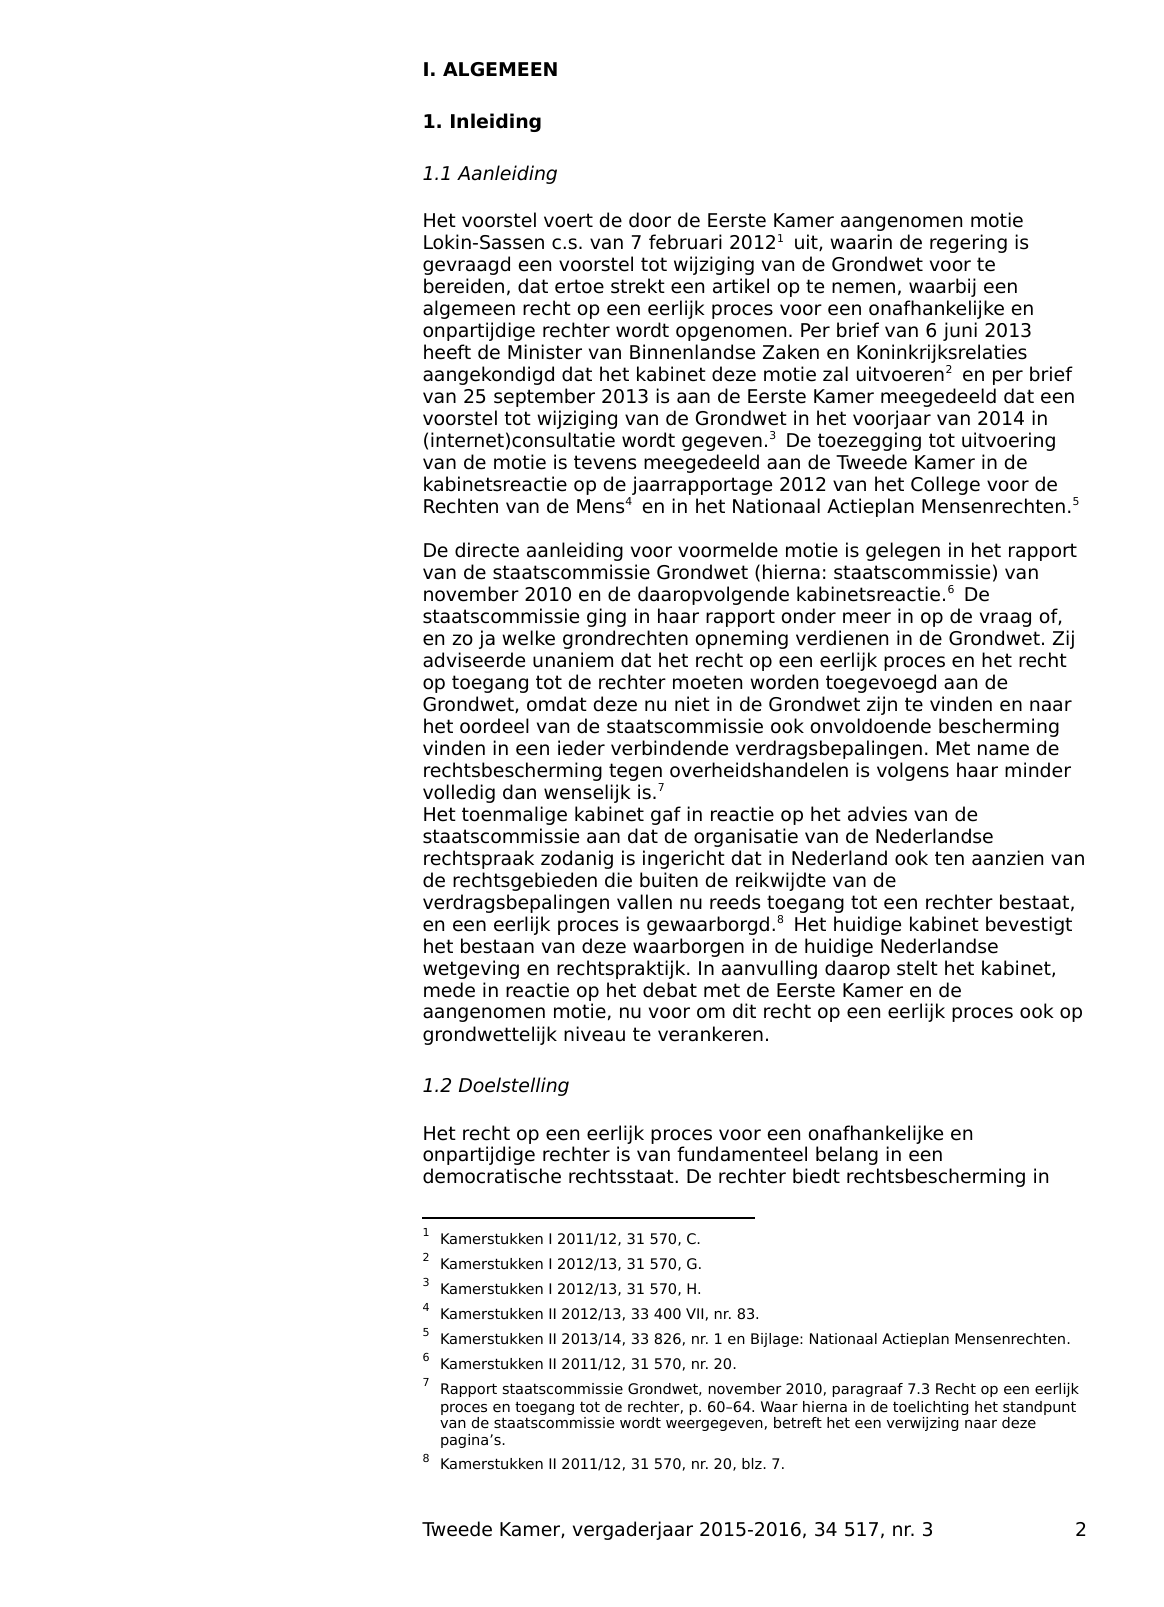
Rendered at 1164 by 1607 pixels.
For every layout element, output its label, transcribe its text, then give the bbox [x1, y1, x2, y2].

text Kamerstukken I 2012/13, 31 570, H. [422, 1277, 1087, 1299]
text Het toenmalige kabinet gaf in reactie op het advies van de staatscommissie aan dat de organisatie van de Nederlandse rechtspraak zodanig is ingericht dat in Nederland ook ten aanzien van de rechtsgebieden die buiten de reikwijdte van de verdragsbepalingen vallen nu reeds toegang tot een rechter bestaat, en een eerlijk proces is gewaarborgd. Het huidige kabinet bevestigt het bestaan van deze waarborgen in de huidige Nederlandse wetgeving en rechtspraktijk. In aanvulling daarop stelt het kabinet, mede in reactie op het debat met de Eerste Kamer en de aangenomen motie, nu voor om dit recht op een eerlijk proces ook op grondwettelijk niveau te verankeren. [422, 804, 1087, 1045]
text Het voorstel voert de door de Eerste Kamer aangenomen motie Lokin-Sassen c.s. van 7 februari 2012 uit, waarin de regering is gevraagd een voorstel tot wijziging van de Grondwet voor te bereiden, dat ertoe strekt een artikel op te nemen, waarbij een algemeen recht op een eerlijk proces voor een onafhankelijke en onpartijdige rechter wordt opgenomen. Per brief van 6 juni 2013 heeft de Minister van Binnenlandse Zaken en Koninkrijksrelaties aangekondigd dat het kabinet deze motie zal uitvoeren en per brief van 25 september 2013 is aan de Eerste Kamer meegedeeld dat een voorstel tot wijziging van de Grondwet in het voorjaar van 2014 in (internet)consultatie wordt gegeven. De toezegging tot uitvoering van de motie is tevens meegedeeld aan de Tweede Kamer in de kabinetsreactie op de jaarrapportage 2012 van het College voor de Rechten van de Mens en in het Nationaal Actieplan Mensenrechten. [422, 210, 1087, 518]
text Kamerstukken II 2013/14, 33 826, nr. 1 en Bijlage: Nationaal Actieplan Mensenrechten. [422, 1327, 1087, 1349]
text Kamerstukken I 2012/13, 31 570, G. [422, 1252, 1087, 1274]
subtitle 1.1 Aanleiding [422, 163, 1087, 185]
text Kamerstukken I 2011/12, 31 570, C. [422, 1227, 1087, 1249]
text Het recht op een eerlijk proces voor een onafhankelijke en onpartijdige rechter is van fundamenteel belang in een democratische rechtsstaat. De rechter biedt rechtsbescherming in [422, 1122, 1087, 1188]
subtitle I. ALGEMEEN [422, 59, 1087, 81]
text Kamerstukken II 2012/13, 33 400 VII, nr. 83. [422, 1302, 1087, 1324]
text Kamerstukken II 2011/12, 31 570, nr. 20. [422, 1352, 1087, 1374]
text Rapport staatscommissie Grondwet, november 2010, paragraaf 7.3 Recht op een eerlijk proces en toegang tot de rechter, p. 60–64. Waar hierna in de toelichting het standpunt van de staatscommissie wordt weergegeven, betreft het een verwijzing naar deze pagina’s. [422, 1377, 1087, 1449]
text De directe aanleiding voor voormelde motie is gelegen in het rapport van de staatscommissie Grondwet (hierna: staatscommissie) van november 2010 en de daaropvolgende kabinetsreactie. De staatscommissie ging in haar rapport onder meer in op de vraag of, en zo ja welke grondrechten opneming verdienen in de Grondwet. Zij adviseerde unaniem dat het recht op een eerlijk proces en het recht op toegang tot de rechter moeten worden toegevoegd aan de Grondwet, omdat deze nu niet in de Grondwet zijn te vinden en naar het oordeel van de staatscommissie ook onvoldoende bescherming vinden in een ieder verbindende verdragsbepalingen. Met name de rechtsbescherming tegen overheidshandelen is volgens haar minder volledig dan wenselijk is. [422, 540, 1087, 804]
subtitle 1. Inleiding [422, 111, 1087, 133]
text Kamerstukken II 2011/12, 31 570, nr. 20, blz. 7. [422, 1452, 1087, 1474]
subtitle 1.2 Doelstelling [422, 1075, 1087, 1097]
